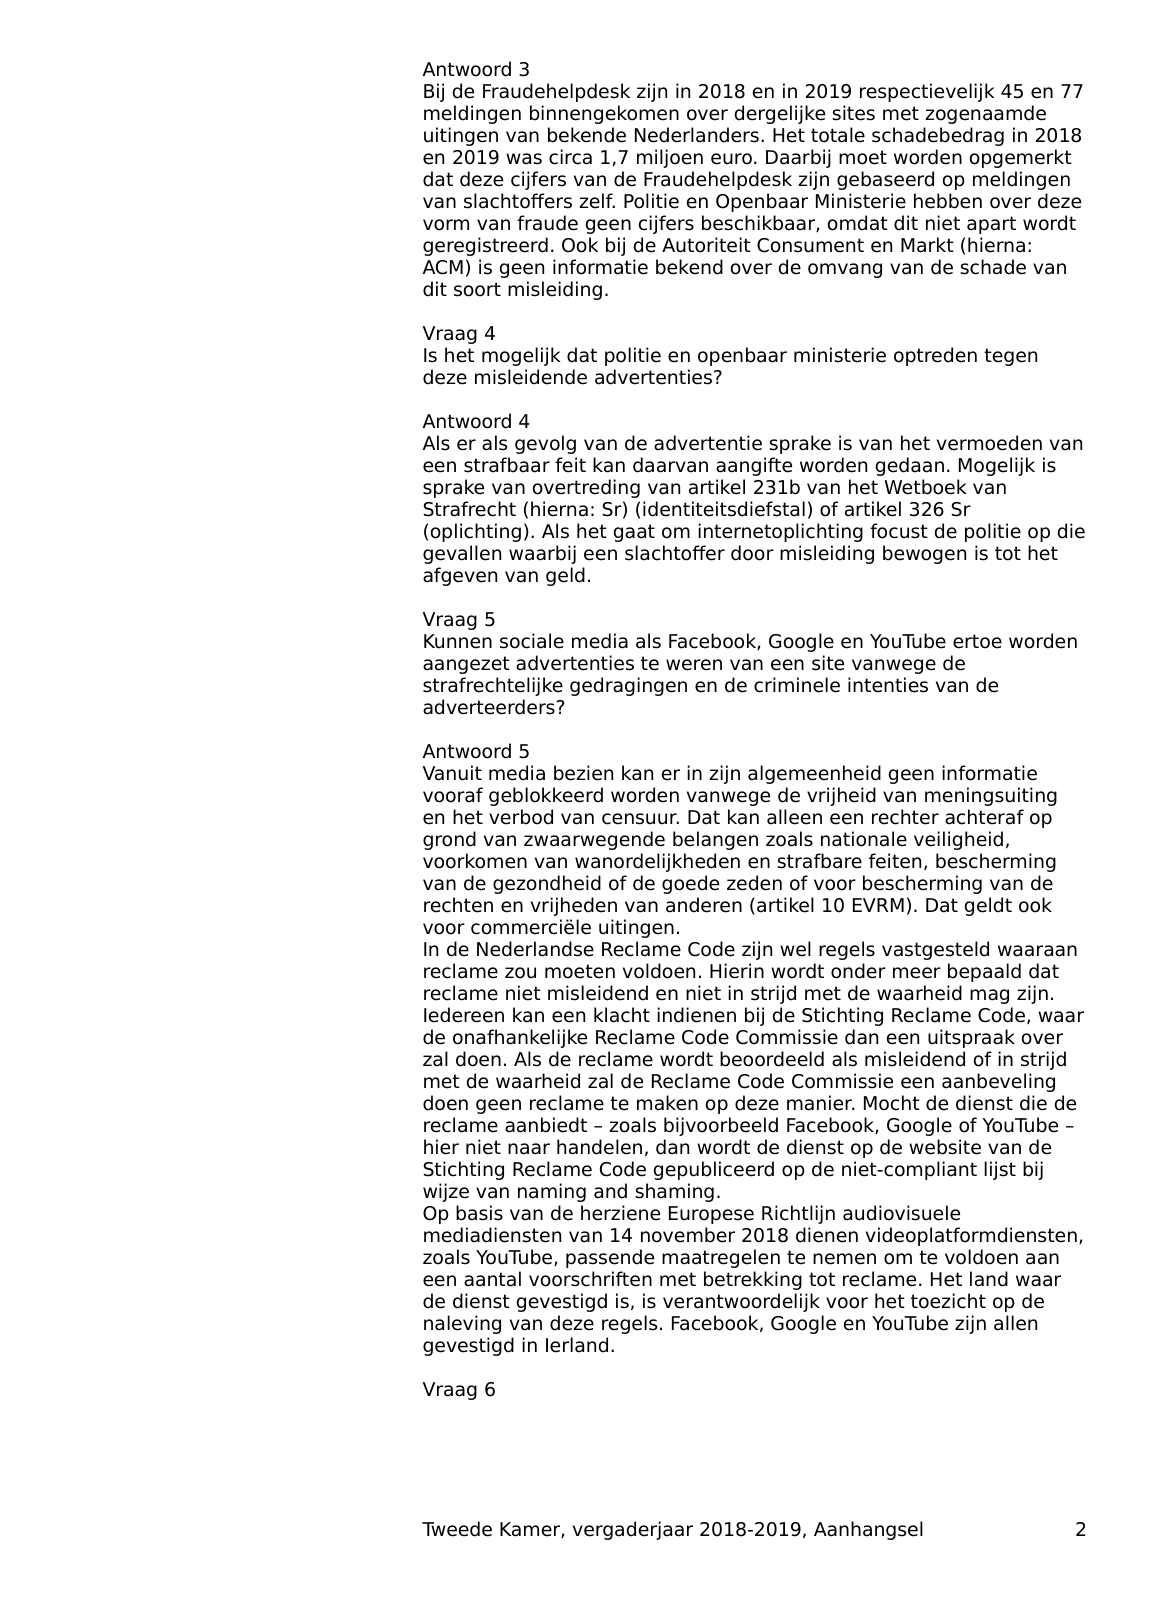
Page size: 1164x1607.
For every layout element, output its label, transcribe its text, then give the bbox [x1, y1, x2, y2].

text Vraag 4 [422, 323, 1087, 345]
text Antwoord 4 [422, 411, 1087, 433]
text Antwoord 5 [422, 741, 1087, 763]
text Vraag 6 [422, 1379, 1087, 1401]
text Vraag 5 [422, 609, 1087, 631]
text In de Nederlandse Reclame Code zijn wel regels vastgesteld waaraan reclame zou moeten voldoen. Hierin wordt onder meer bepaald dat reclame niet misleidend en niet in strijd met de waarheid mag zijn. Iedereen kan een klacht indienen bij de Stichting Reclame Code, waar de onafhankelijke Reclame Code Commissie dan een uitspraak over zal doen. Als de reclame wordt beoordeeld als misleidend of in strijd met de waarheid zal de Reclame Code Commissie een aanbeveling doen geen reclame te maken op deze manier. Mocht de dienst die de reclame aanbiedt – zoals bijvoorbeeld Facebook, Google of YouTube – hier niet naar handelen, dan wordt de dienst op de website van de Stichting Reclame Code gepubliceerd op de niet-compliant lijst bij wijze van naming and shaming. [422, 939, 1087, 1203]
text Op basis van de herziene Europese Richtlijn audiovisuele mediadiensten van 14 november 2018 dienen videoplatformdiensten, zoals YouTube, passende maatregelen te nemen om te voldoen aan een aantal voorschriften met betrekking tot reclame. Het land waar de dienst gevestigd is, is verantwoordelijk voor het toezicht op de naleving van deze regels. Facebook, Google en YouTube zijn allen gevestigd in Ierland. [422, 1203, 1087, 1357]
text Als er als gevolg van de advertentie sprake is van het vermoeden van een strafbaar feit kan daarvan aangifte worden gedaan. Mogelijk is sprake van overtreding van artikel 231b van het Wetboek van Strafrecht (hierna: Sr) (identiteitsdiefstal) of artikel 326 Sr (oplichting). Als het gaat om internetoplichting focust de politie op die gevallen waarbij een slachtoffer door misleiding bewogen is tot het afgeven van geld. [422, 433, 1087, 587]
text Vanuit media bezien kan er in zijn algemeenheid geen informatie vooraf geblokkeerd worden vanwege de vrijheid van meningsuiting en het verbod van censuur. Dat kan alleen een rechter achteraf op grond van zwaarwegende belangen zoals nationale veiligheid, voorkomen van wanordelijkheden en strafbare feiten, bescherming van de gezondheid of de goede zeden of voor bescherming van de rechten en vrijheden van anderen (artikel 10 EVRM). Dat geldt ook voor commerciële uitingen. [422, 763, 1087, 939]
text Is het mogelijk dat politie en openbaar ministerie optreden tegen deze misleidende advertenties? [422, 345, 1087, 389]
text Kunnen sociale media als Facebook, Google en YouTube ertoe worden aangezet advertenties te weren van een site vanwege de strafrechtelijke gedragingen en de criminele intenties van de adverteerders? [422, 631, 1087, 719]
text Bij de Fraudehelpdesk zijn in 2018 en in 2019 respectievelijk 45 en 77 meldingen binnengekomen over dergelijke sites met zogenaamde uitingen van bekende Nederlanders. Het totale schadebedrag in 2018 en 2019 was circa 1,7 miljoen euro. Daarbij moet worden opgemerkt dat deze cijfers van de Fraudehelpdesk zijn gebaseerd op meldingen van slachtoffers zelf. Politie en Openbaar Ministerie hebben over deze vorm van fraude geen cijfers beschikbaar, omdat dit niet apart wordt geregistreerd. Ook bij de Autoriteit Consument en Markt (hierna: ACM) is geen informatie bekend over de omvang van de schade van dit soort misleiding. [422, 81, 1087, 301]
text Antwoord 3 [422, 59, 1087, 81]
